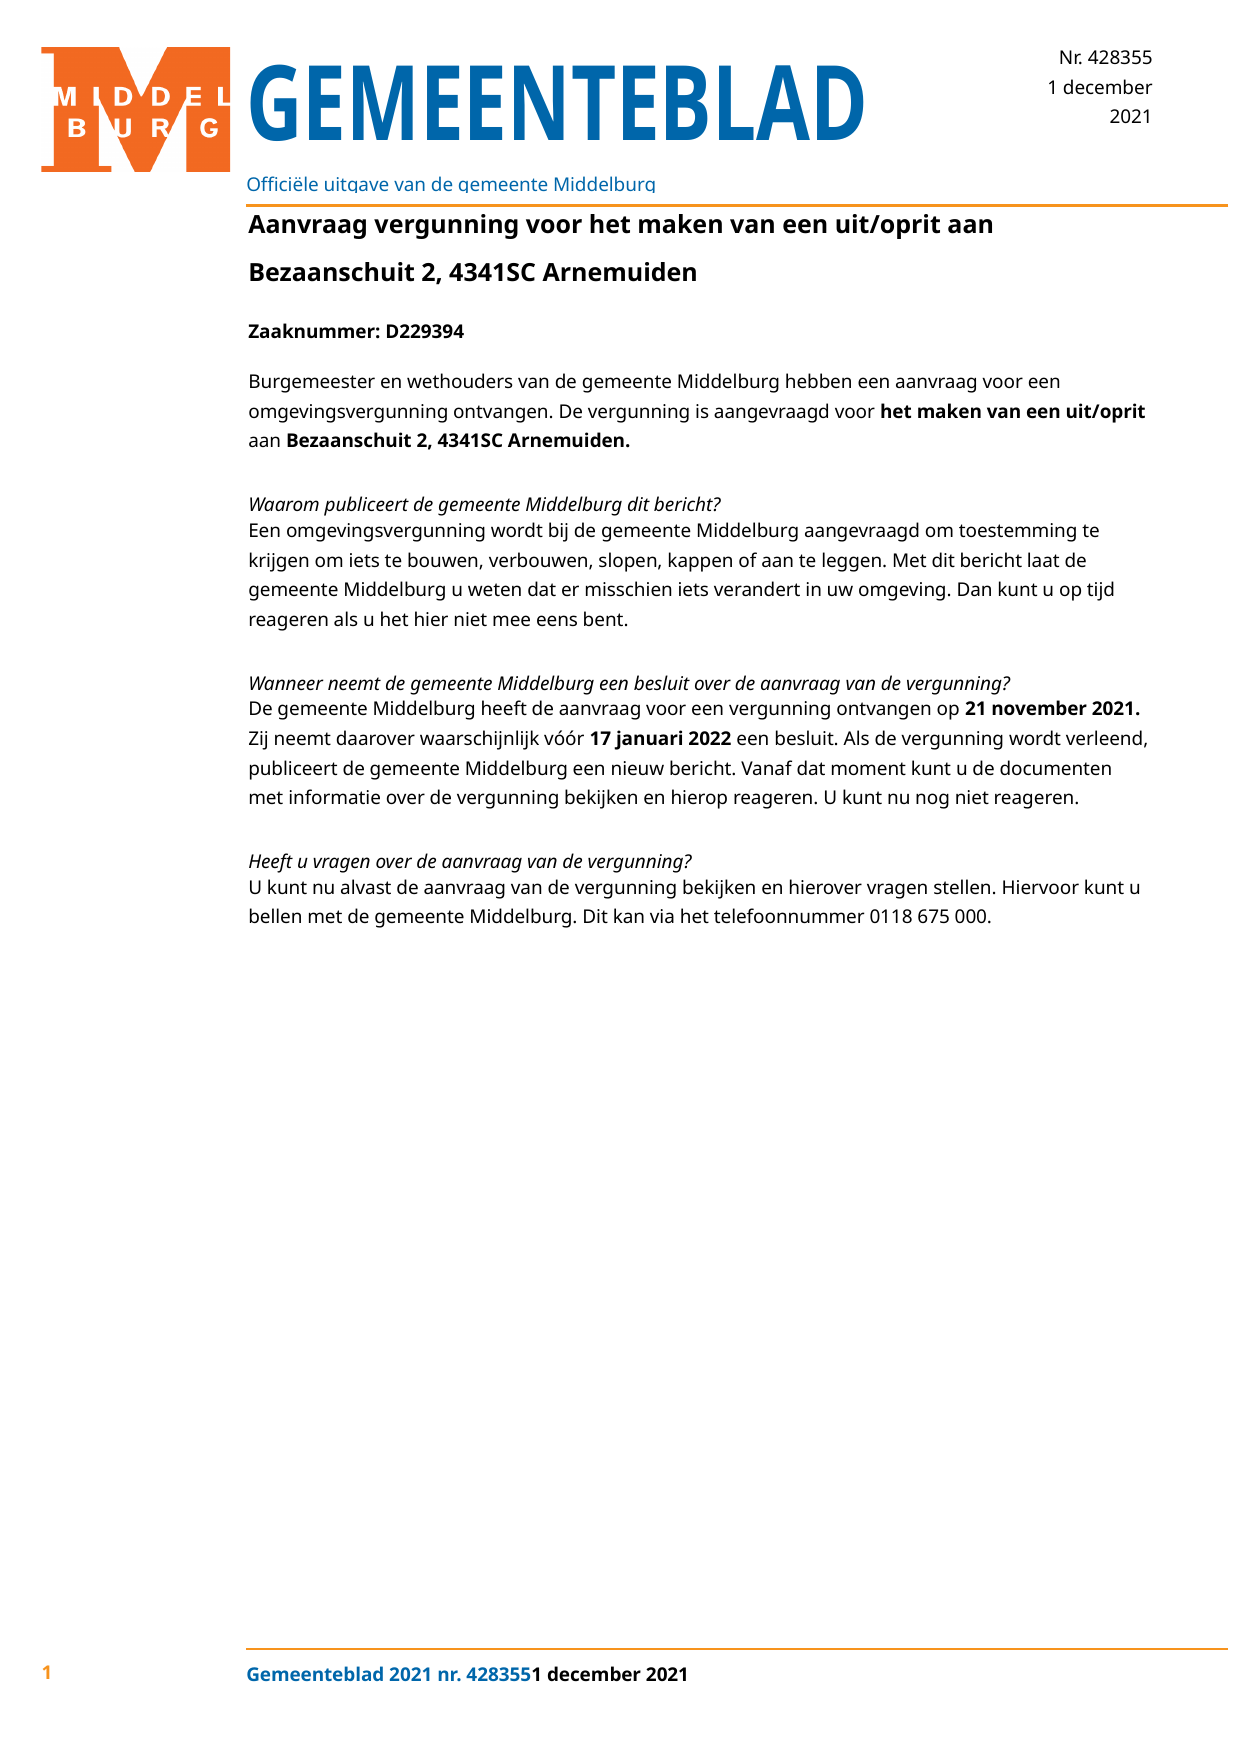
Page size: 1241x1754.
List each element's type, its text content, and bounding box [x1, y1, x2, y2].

text U kunt nu alvast de aanvraag van de vergunning bekijken en hierover vragen stellen. Hiervoor kunt u bellen met de gemeente Middelburg. Dit kan via het telefoonnummer 0118 675 000. [248, 874, 1152, 929]
text Heeft u vragen over de aanvraag van de vergunning? [248, 848, 1152, 874]
picture [41, 47, 231, 172]
text Burgemeester en wethouders van de gemeente Middelburg hebben een aanvraag voor een omgevingsvergunning ontvangen. De vergunning is aangevraagd voor het maken van een uit/oprit aan Bezaanschuit 2, 4341SC Arnemuiden. [248, 368, 1152, 453]
text Waarom publiceert de gemeente Middelburg dit bericht? [248, 491, 1152, 517]
text De gemeente Middelburg heeft de aanvraag voor een vergunning ontvangen op 21 november 2021. Zij neemt daarover waarschijnlijk vóór 17 januari 2022 een besluit. Als de vergunning wordt verleend, publiceert de gemeente Middelburg een nieuw bericht. Vanaf dat moment kunt u de documenten met informatie over de vergunning bekijken en hierop reageren. U kunt nu nog niet reageren. [248, 696, 1152, 810]
text Aanvraag vergunning voor het maken van een uit/oprit aan Bezaanschuit 2, 4341SC Arnemuiden [248, 207, 1152, 288]
text Wanneer neemt de gemeente Middelburg een besluit over de aanvraag van de vergunning? [248, 670, 1152, 696]
text Een omgevingsvergunning wordt bij de gemeente Middelburg aangevraagd om toestemming te krijgen om iets te bouwen, verbouwen, slopen, kappen of aan te leggen. Met dit bericht laat de gemeente Middelburg u weten dat er misschien iets verandert in uw omgeving. Dan kunt u op tijd reageren als u het hier niet mee eens bent. [248, 517, 1152, 632]
text Zaaknummer: D229394 [248, 318, 1152, 344]
